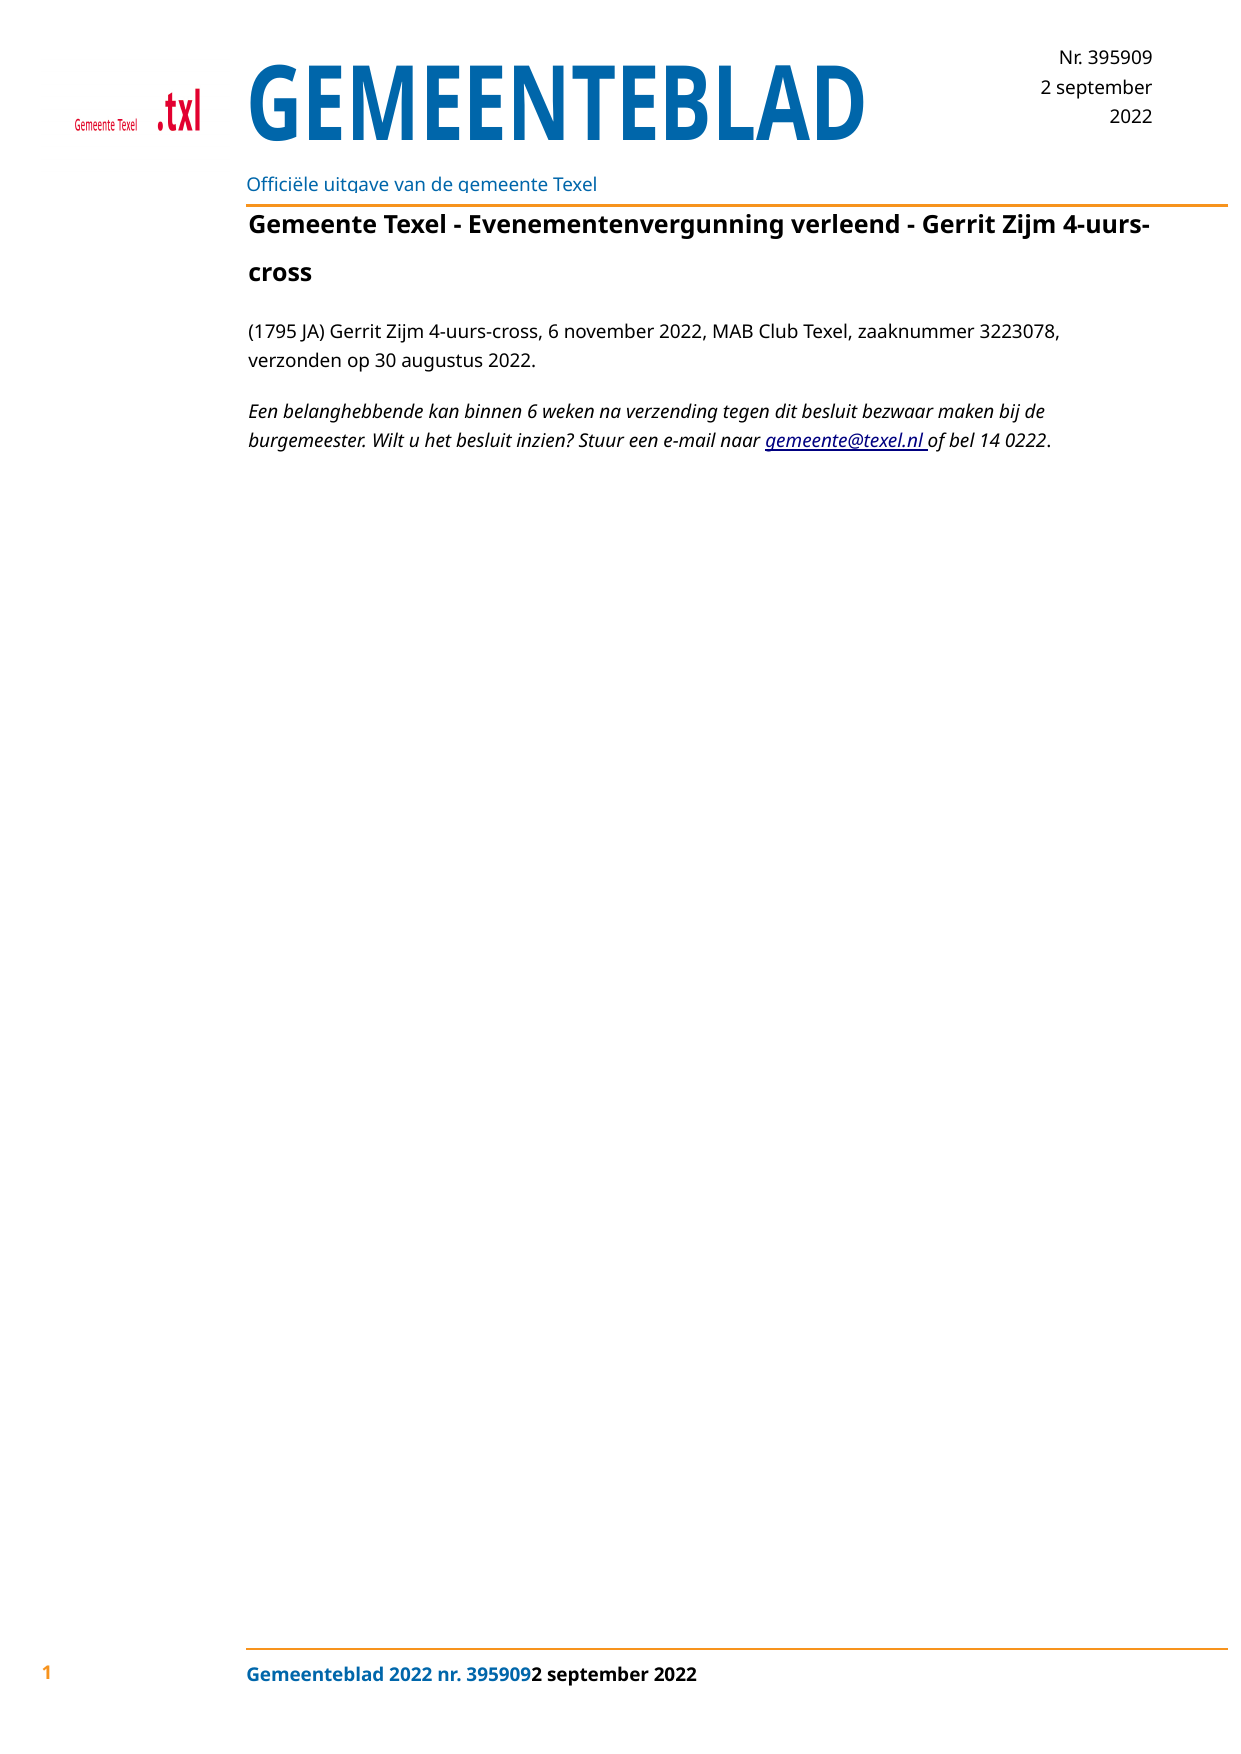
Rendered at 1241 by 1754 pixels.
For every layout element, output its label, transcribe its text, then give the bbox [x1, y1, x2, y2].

text (1795 JA) Gerrit Zijm 4-uurs-cross, 6 november 2022, MAB Club Texel, zaaknummer 3223078, verzonden op 30 augustus 2022. [248, 318, 1152, 373]
text Gemeente Texel - Evenementenvergunning verleend - Gerrit Zijm 4-uurs-cross [248, 207, 1152, 288]
picture [41, 47, 231, 172]
text Een belanghebbende kan binnen 6 weken na verzending tegen dit besluit bezwaar maken bij de burgemeester. Wilt u het besluit inzien? Stuur een e-mail naar gemeente@texel.nl of bel 14 0222. [248, 398, 1152, 453]
